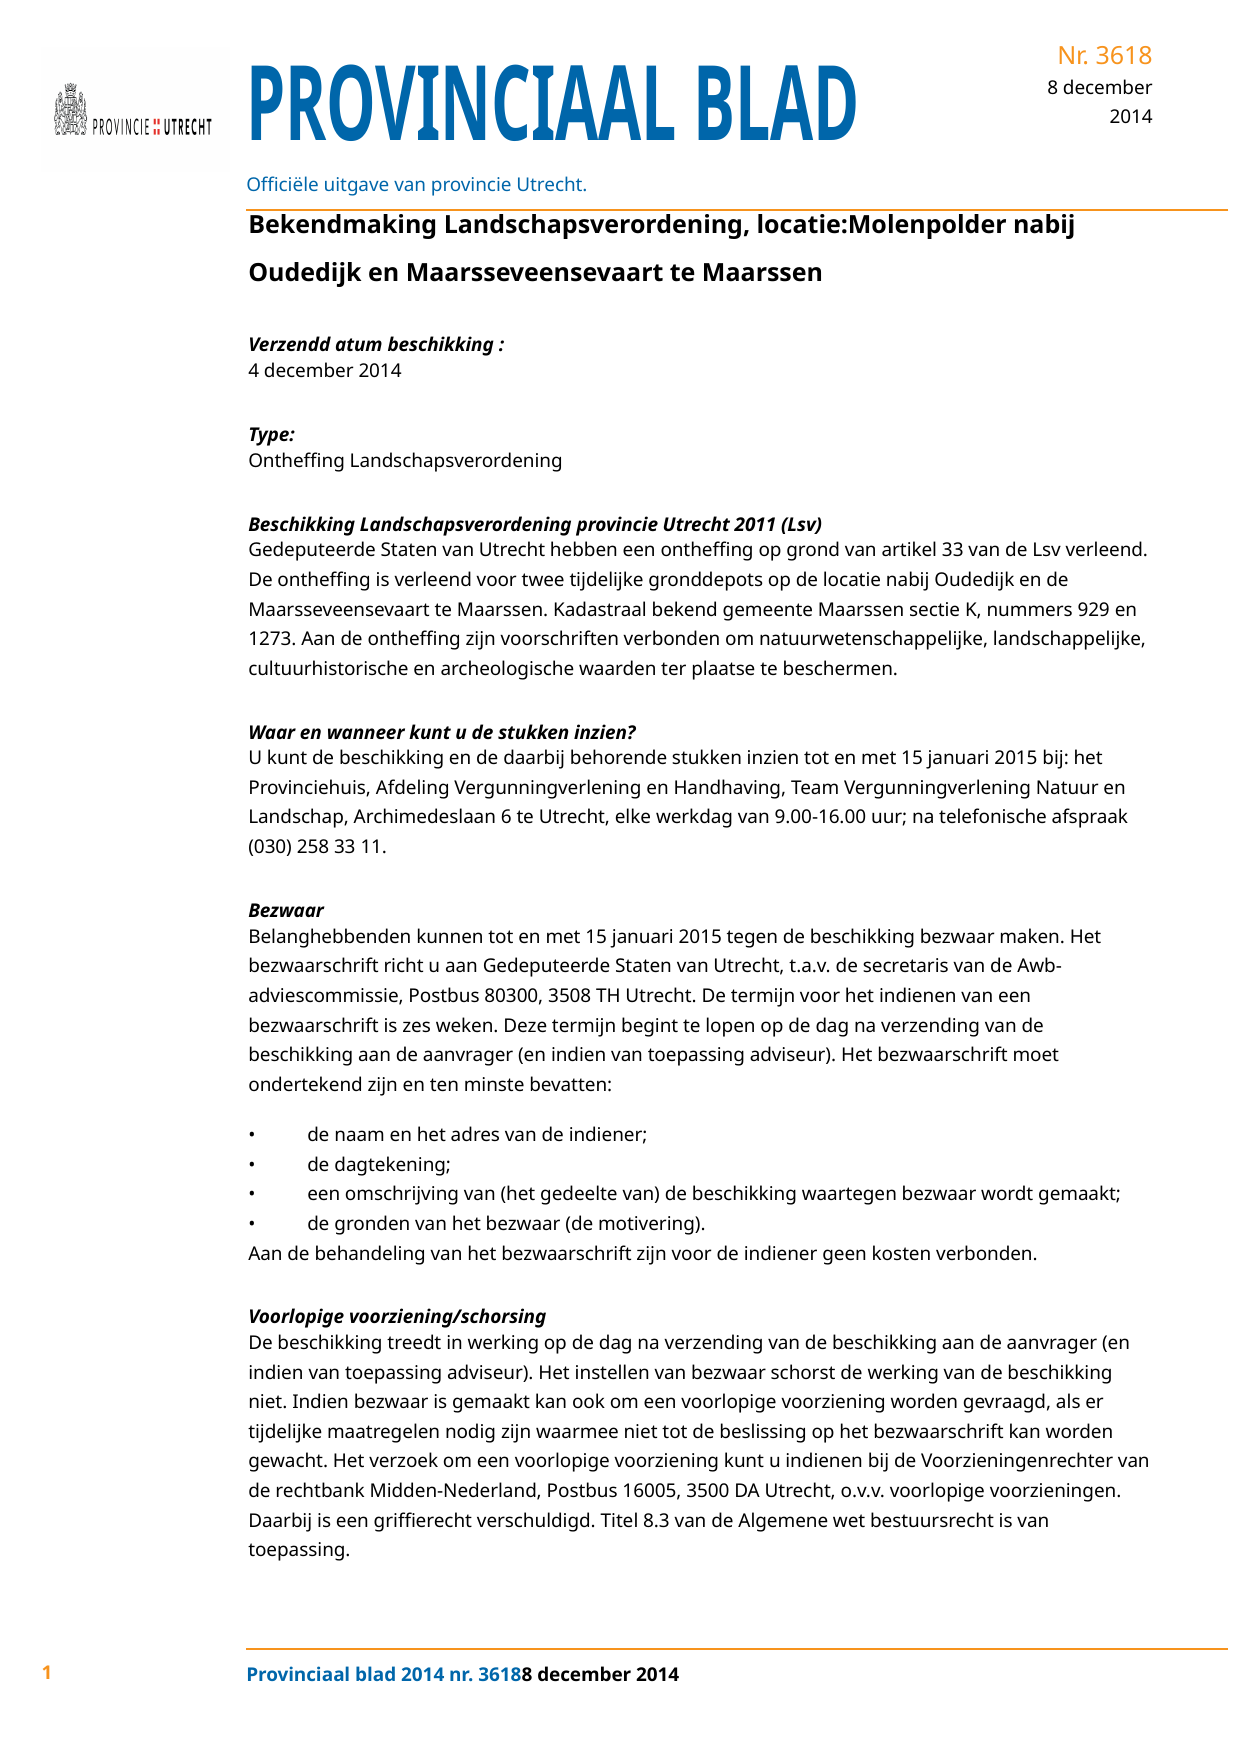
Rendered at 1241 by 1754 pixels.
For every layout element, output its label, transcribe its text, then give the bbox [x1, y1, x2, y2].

text Waar en wanneer kunt u de stukken inzien? [248, 719, 1152, 744]
list de gronden van het bezwaar (de motivering). [248, 1210, 1152, 1236]
text De beschikking treedt in werking op de dag na verzending van de beschikking aan de aanvrager (en indien van toepassing adviseur). Het instellen van bezwaar schorst de werking van de beschikking niet. Indien bezwaar is gemaakt kan ook om een voorlopige voorziening worden gevraagd, als er tijdelijke maatregelen nodig zijn waarmee niet tot de beslissing op het bezwaarschrift kan worden gewacht. Het verzoek om een voorlopige voorziening kunt u indienen bij de Voorzieningenrechter van de rechtbank Midden-Nederland, Postbus 16005, 3500 DA Utrecht, o.v.v. voorlopige voorzieningen. Daarbij is een griffierecht verschuldigd. Titel 8.3 van de Algemene wet bestuursrecht is van toepassing. [248, 1329, 1152, 1562]
text Bekendmaking Landschapsverordening, locatie:Molenpolder nabij Oudedijk en Maarsseveensevaart te Maarssen [248, 211, 1152, 288]
text Beschikking Landschapsverordening provincie Utrecht 2011 (Lsv) [248, 511, 1152, 537]
text Belanghebbenden kunnen tot en met 15 januari 2015 tegen de beschikking bezwaar maken. Het bezwaarschrift richt u aan Gedeputeerde Staten van Utrecht, t.a.v. de secretaris van de Awb-adviescommissie, Postbus 80300, 3508 TH Utrecht. De termijn voor het indienen van een bezwaarschrift is zes weken. Deze termijn begint te lopen op de dag na verzending van de beschikking aan de aanvrager (en indien van toepassing adviseur). Het bezwaarschrift moet ondertekend zijn en ten minste bevatten: [248, 923, 1152, 1097]
text Gedeputeerde Staten van Utrecht hebben een ontheffing op grond van artikel 33 van de Lsv verleend. De ontheffing is verleend voor twee tijdelijke gronddepots op de locatie nabij Oudedijk en de Maarsseveensevaart te Maarssen. Kadastraal bekend gemeente Maarssen sectie K, nummers 929 en 1273. Aan de ontheffing zijn voorschriften verbonden om natuurwetenschappelijke, landschappelijke, cultuurhistorische en archeologische waarden ter plaatse te beschermen. [248, 537, 1152, 681]
text Aan de behandeling van het bezwaarschrift zijn voor de indiener geen kosten verbonden. [248, 1240, 1152, 1265]
text Type: [248, 421, 1152, 447]
text 4 december 2014 [248, 357, 1152, 383]
picture [41, 47, 231, 172]
text Verzendd atum beschikking : [248, 331, 1152, 357]
text Voorlopige voorziening/schorsing [248, 1304, 1152, 1329]
list de naam en het adres van de indiener; [248, 1121, 1152, 1147]
text Ontheffing Landschapsverordening [248, 447, 1152, 473]
list een omschrijving van (het gedeelte van) de beschikking waartegen bezwaar wordt gemaakt; [248, 1181, 1152, 1206]
list de dagtekening; [248, 1151, 1152, 1177]
text Bezwaar [248, 897, 1152, 923]
text U kunt de beschikking en de daarbij behorende stukken inzien tot en met 15 januari 2015 bij: het Provinciehuis, Afdeling Vergunningverlening en Handhaving, Team Vergunningverlening Natuur en Landschap, Archimedeslaan 6 te Utrecht, elke werkdag van 9.00-16.00 uur; na telefonische afspraak (030) 258 33 11. [248, 744, 1152, 859]
